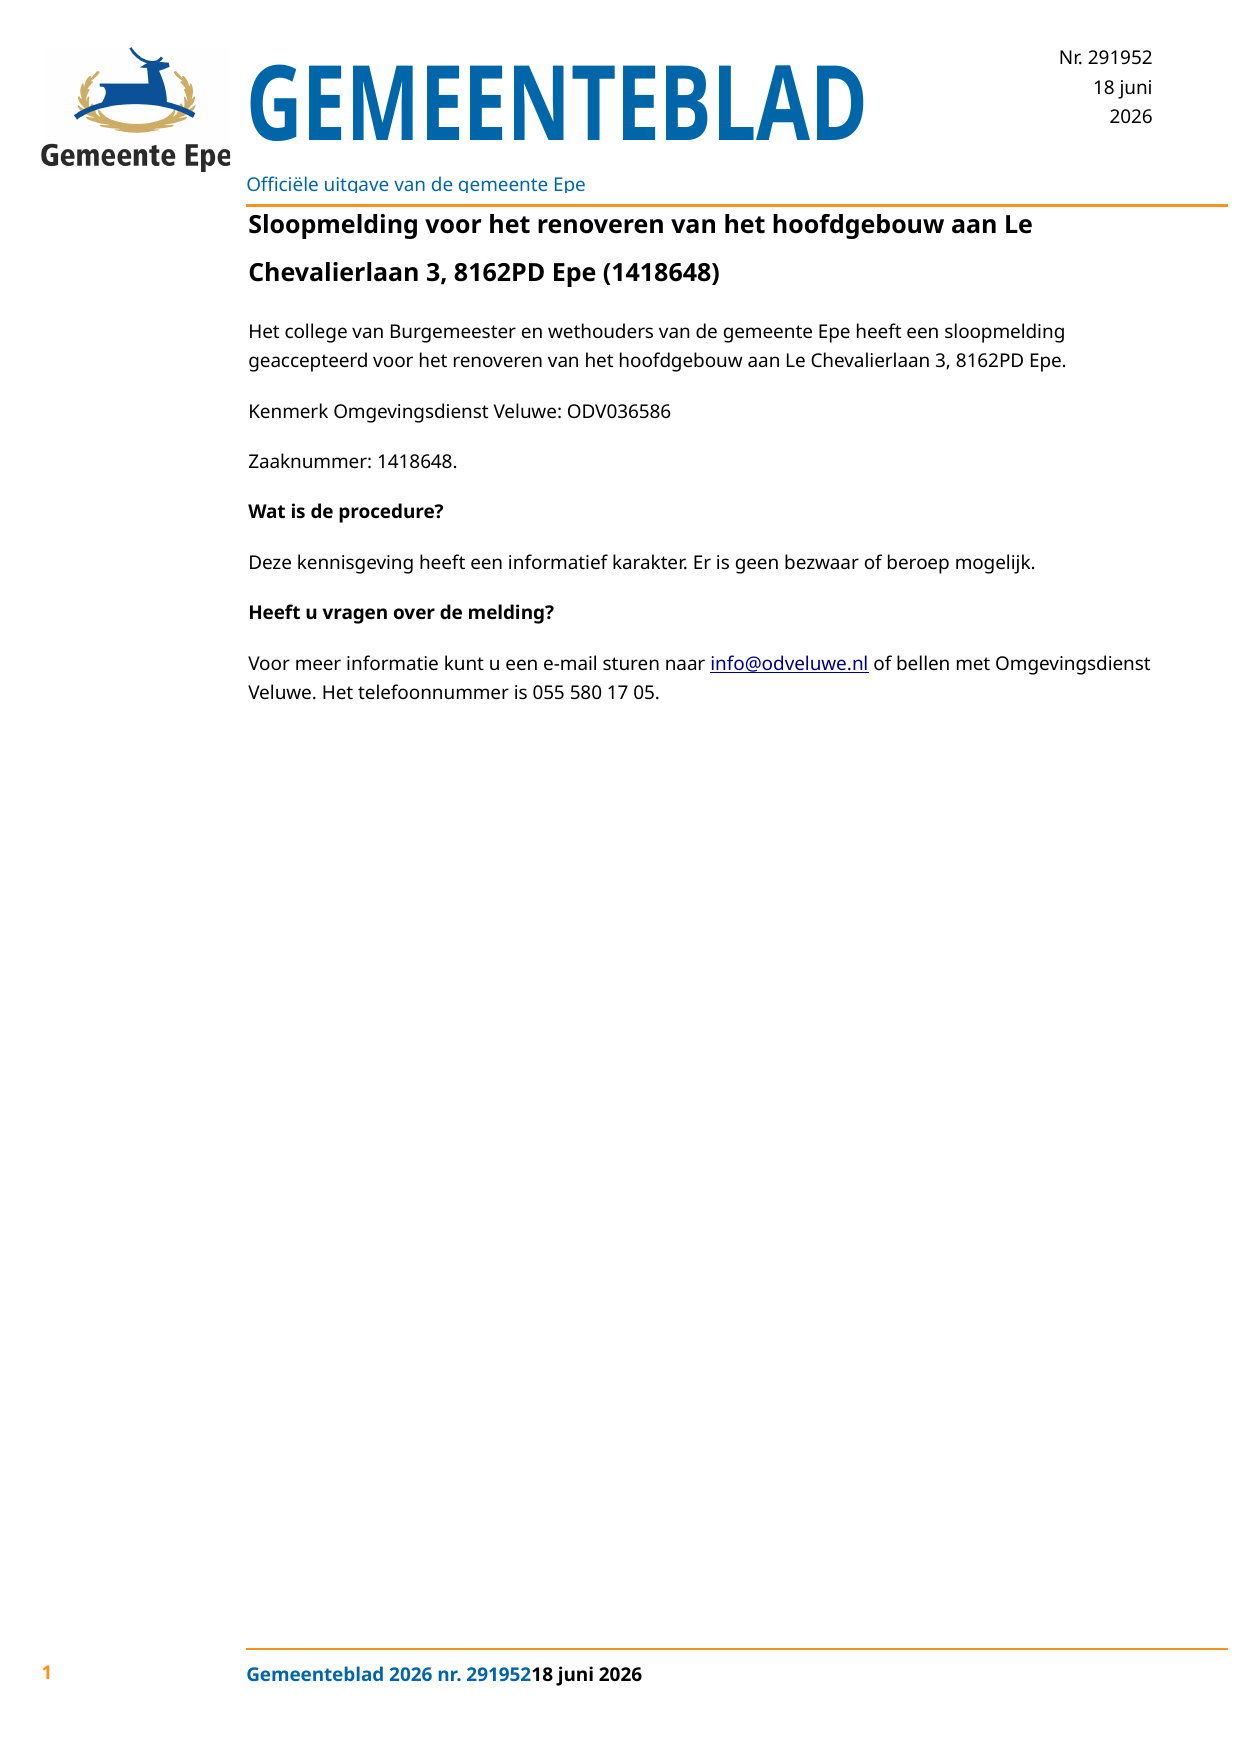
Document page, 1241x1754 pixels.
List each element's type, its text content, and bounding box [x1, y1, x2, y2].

text Zaaknummer: 1418648. [248, 448, 1152, 474]
picture [41, 47, 231, 172]
text Kenmerk Omgevingsdienst Veluwe: ODV036586 [248, 398, 1152, 424]
text Voor meer informatie kunt u een e-mail sturen naar info@odveluwe.nl of bellen met Omgevingsdienst Veluwe. Het telefoonnummer is 055 580 17 05. [248, 650, 1152, 705]
text Sloopmelding voor het renoveren van het hoofdgebouw aan Le Chevalierlaan 3, 8162PD Epe (1418648) [248, 207, 1152, 288]
text Wat is de procedure? [248, 499, 1152, 524]
text Deze kennisgeving heeft een informatief karakter. Er is geen bezwaar of beroep mogelijk. [248, 549, 1152, 575]
text Het college van Burgemeester en wethouders van de gemeente Epe heeft een sloopmelding geaccepteerd voor het renoveren van het hoofdgebouw aan Le Chevalierlaan 3, 8162PD Epe. [248, 318, 1152, 373]
text Heeft u vragen over de melding? [248, 599, 1152, 625]
